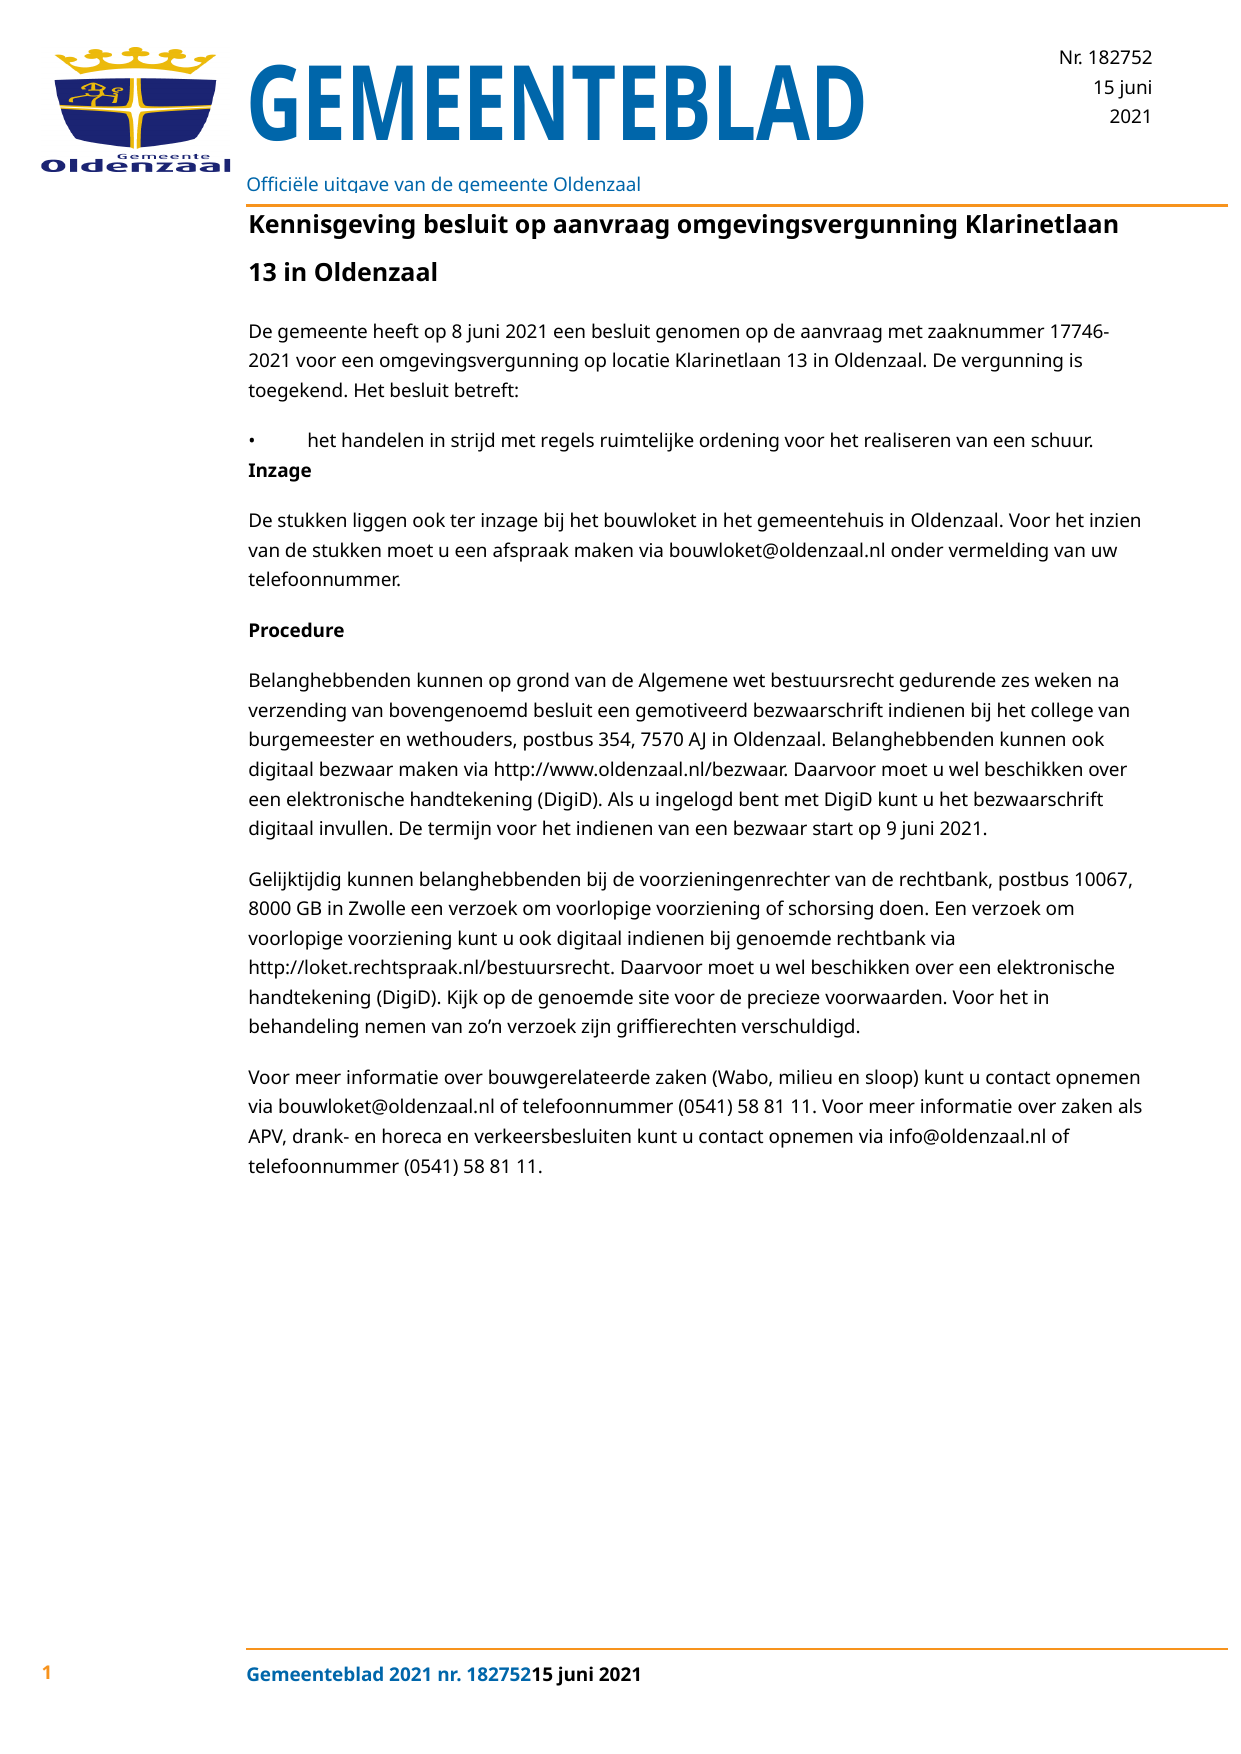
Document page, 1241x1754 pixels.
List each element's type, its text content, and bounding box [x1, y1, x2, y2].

text Procedure [248, 617, 1152, 643]
text Belanghebbenden kunnen op grond van de Algemene wet bestuursrecht gedurende zes weken na verzending van bovengenoemd besluit een gemotiveerd bezwaarschrift indienen bij het college van burgemeester en wethouders, postbus 354, 7570 AJ in Oldenzaal. Belanghebbenden kunnen ook digitaal bezwaar maken via http://www.oldenzaal.nl/bezwaar. Daarvoor moet u wel beschikken over een elektronische handtekening (DigiD). Als u ingelogd bent met DigiD kunt u het bezwaarschrift digitaal invullen. De termijn voor het indienen van een bezwaar start op 9 juni 2021. [248, 667, 1152, 841]
text De stukken liggen ook ter inzage bij het bouwloket in het gemeentehuis in Oldenzaal. Voor het inzien van de stukken moet u een afspraak maken via bouwloket@oldenzaal.nl onder vermelding van uw telefoonnummer. [248, 507, 1152, 592]
text De gemeente heeft op 8 juni 2021 een besluit genomen op de aanvraag met zaaknummer 17746-2021 voor een omgevingsvergunning op locatie Klarinetlaan 13 in Oldenzaal. De vergunning is toegekend. Het besluit betreft: [248, 318, 1152, 403]
text Kennisgeving besluit op aanvraag omgevingsvergunning Klarinetlaan 13 in Oldenzaal [248, 207, 1152, 288]
list het handelen in strijd met regels ruimtelijke ordening voor het realiseren van een schuur. [248, 427, 1152, 453]
text Gelijktijdig kunnen belanghebbenden bij de voorzieningenrechter van de rechtbank, postbus 10067, 8000 GB in Zwolle een verzoek om voorlopige voorziening of schorsing doen. Een verzoek om voorlopige voorziening kunt u ook digitaal indienen bij genoemde rechtbank via http://loket.rechtspraak.nl/bestuursrecht. Daarvoor moet u wel beschikken over een elektronische handtekening (DigiD). Kijk op de genoemde site voor de precieze voorwaarden. Voor het in behandeling nemen van zo’n verzoek zijn griffierechten verschuldigd. [248, 866, 1152, 1039]
text Voor meer informatie over bouwgerelateerde zaken (Wabo, milieu en sloop) kunt u contact opnemen via bouwloket@oldenzaal.nl of telefoonnummer (0541) 58 81 11. Voor meer informatie over zaken als APV, drank- en horeca en verkeersbesluiten kunt u contact opnemen via info@oldenzaal.nl of telefoonnummer (0541) 58 81 11. [248, 1064, 1152, 1179]
picture [41, 47, 231, 172]
text Inzage [248, 457, 1152, 483]
